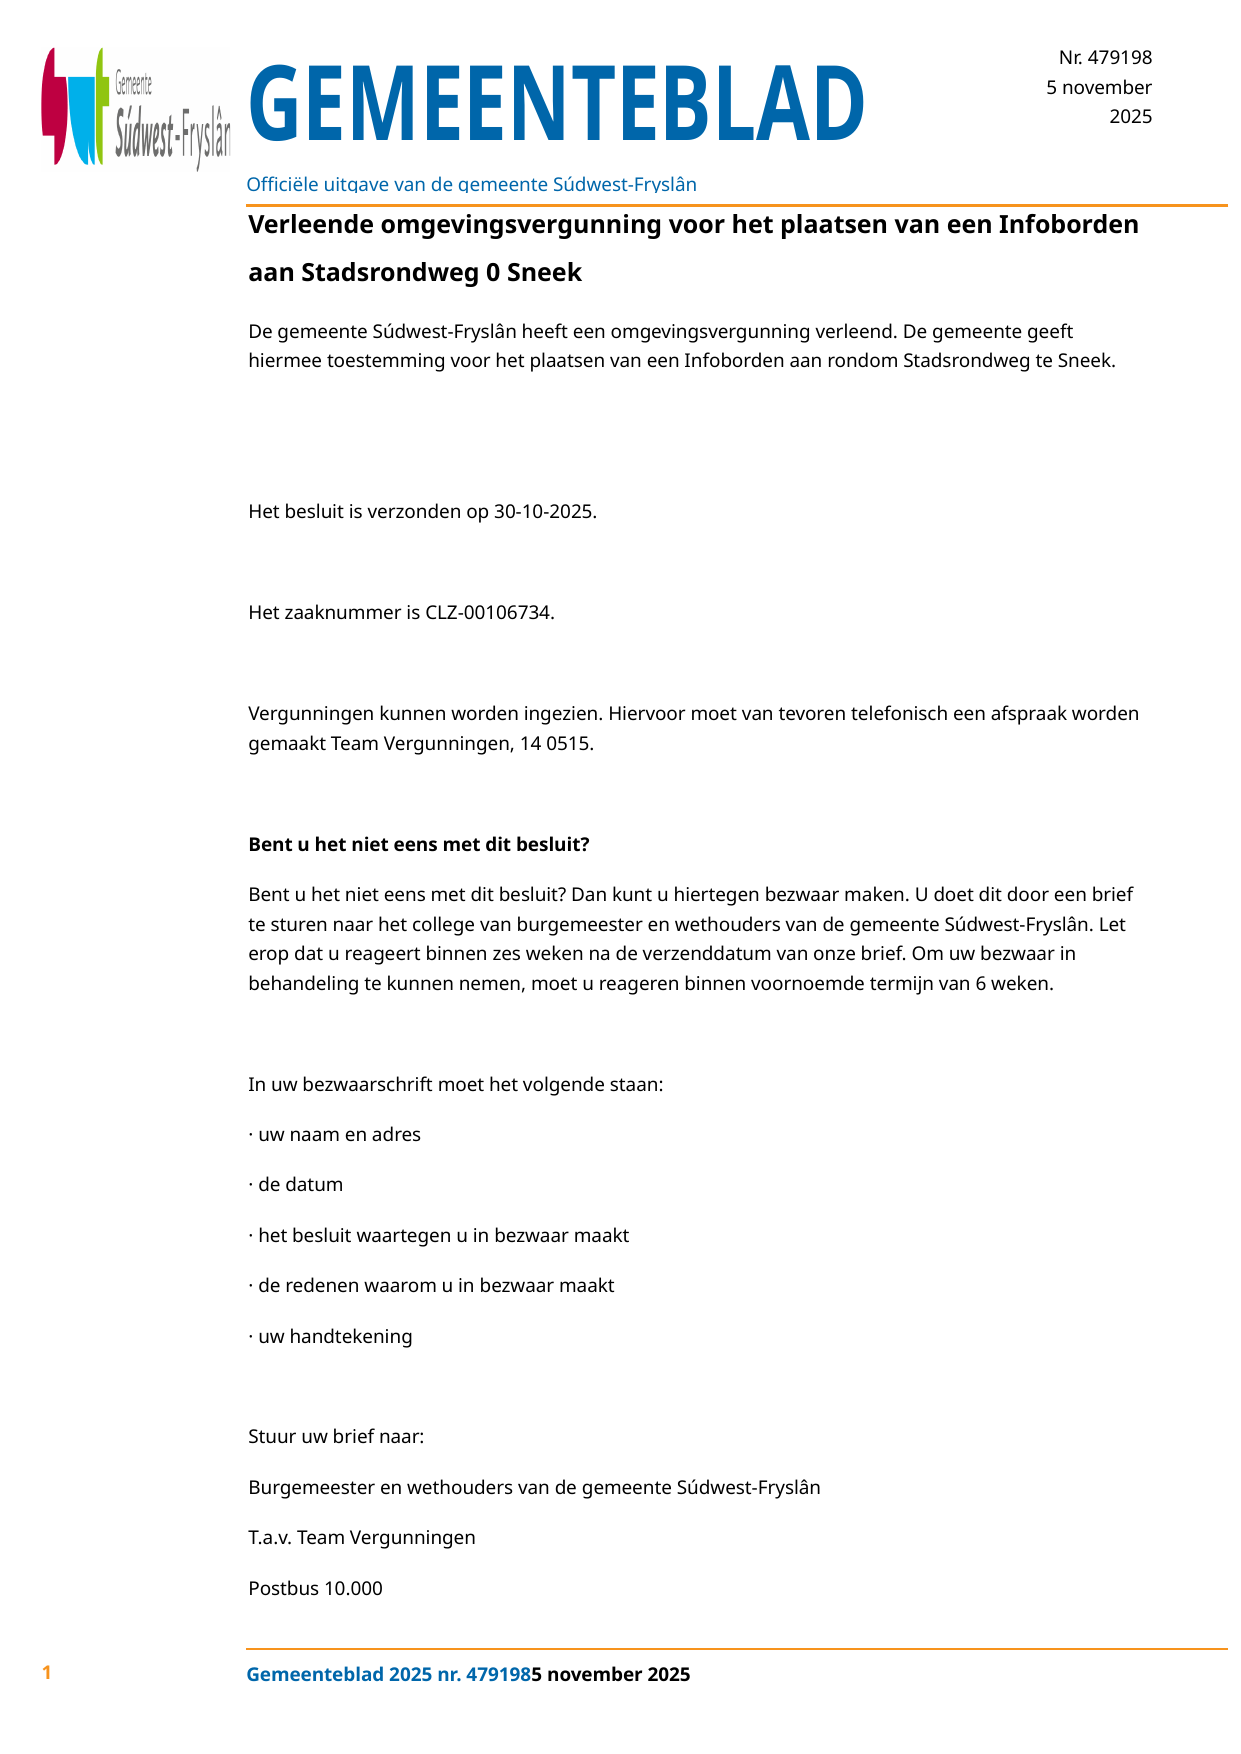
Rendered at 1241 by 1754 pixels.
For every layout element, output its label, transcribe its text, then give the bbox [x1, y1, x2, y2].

text · de datum [248, 1172, 1152, 1197]
text Postbus 10.000 [248, 1575, 1152, 1601]
text Verleende omgevingsvergunning voor het plaatsen van een Infoborden aan Stadsrondweg 0 Sneek [248, 207, 1152, 288]
text In uw bezwaarschrift moet het volgende staan: [248, 1071, 1152, 1097]
text · de redenen waarom u in bezwaar maakt [248, 1272, 1152, 1298]
text T.a.v. Team Vergunningen [248, 1524, 1152, 1550]
text Bent u het niet eens met dit besluit? Dan kunt u hiertegen bezwaar maken. U doet dit door een brief te sturen naar het college van burgemeester en wethouders van de gemeente Súdwest-Fryslân. Let erop dat u reageert binnen zes weken na de verzenddatum van onze brief. Om uw bezwaar in behandeling te kunnen nemen, moet u reageren binnen voornoemde termijn van 6 weken. [248, 881, 1152, 996]
text Het zaaknummer is CLZ-00106734. [248, 599, 1152, 625]
text Bent u het niet eens met dit besluit? [248, 831, 1152, 857]
text Burgemeester en wethouders van de gemeente Súdwest-Fryslân [248, 1474, 1152, 1500]
text Stuur uw brief naar: [248, 1424, 1152, 1449]
text · uw handtekening [248, 1323, 1152, 1349]
text De gemeente Súdwest-Fryslân heeft een omgevingsvergunning verleend. De gemeente geeft hiermee toestemming voor het plaatsen van een Infoborden aan rondom Stadsrondweg te Sneek. [248, 318, 1152, 373]
picture [41, 47, 231, 172]
text · uw naam en adres [248, 1121, 1152, 1147]
text Het besluit is verzonden op 30-10-2025. [248, 499, 1152, 524]
text Vergunningen kunnen worden ingezien. Hiervoor moet van tevoren telefonisch een afspraak worden gemaakt Team Vergunningen, 14 0515. [248, 700, 1152, 756]
text · het besluit waartegen u in bezwaar maakt [248, 1222, 1152, 1248]
